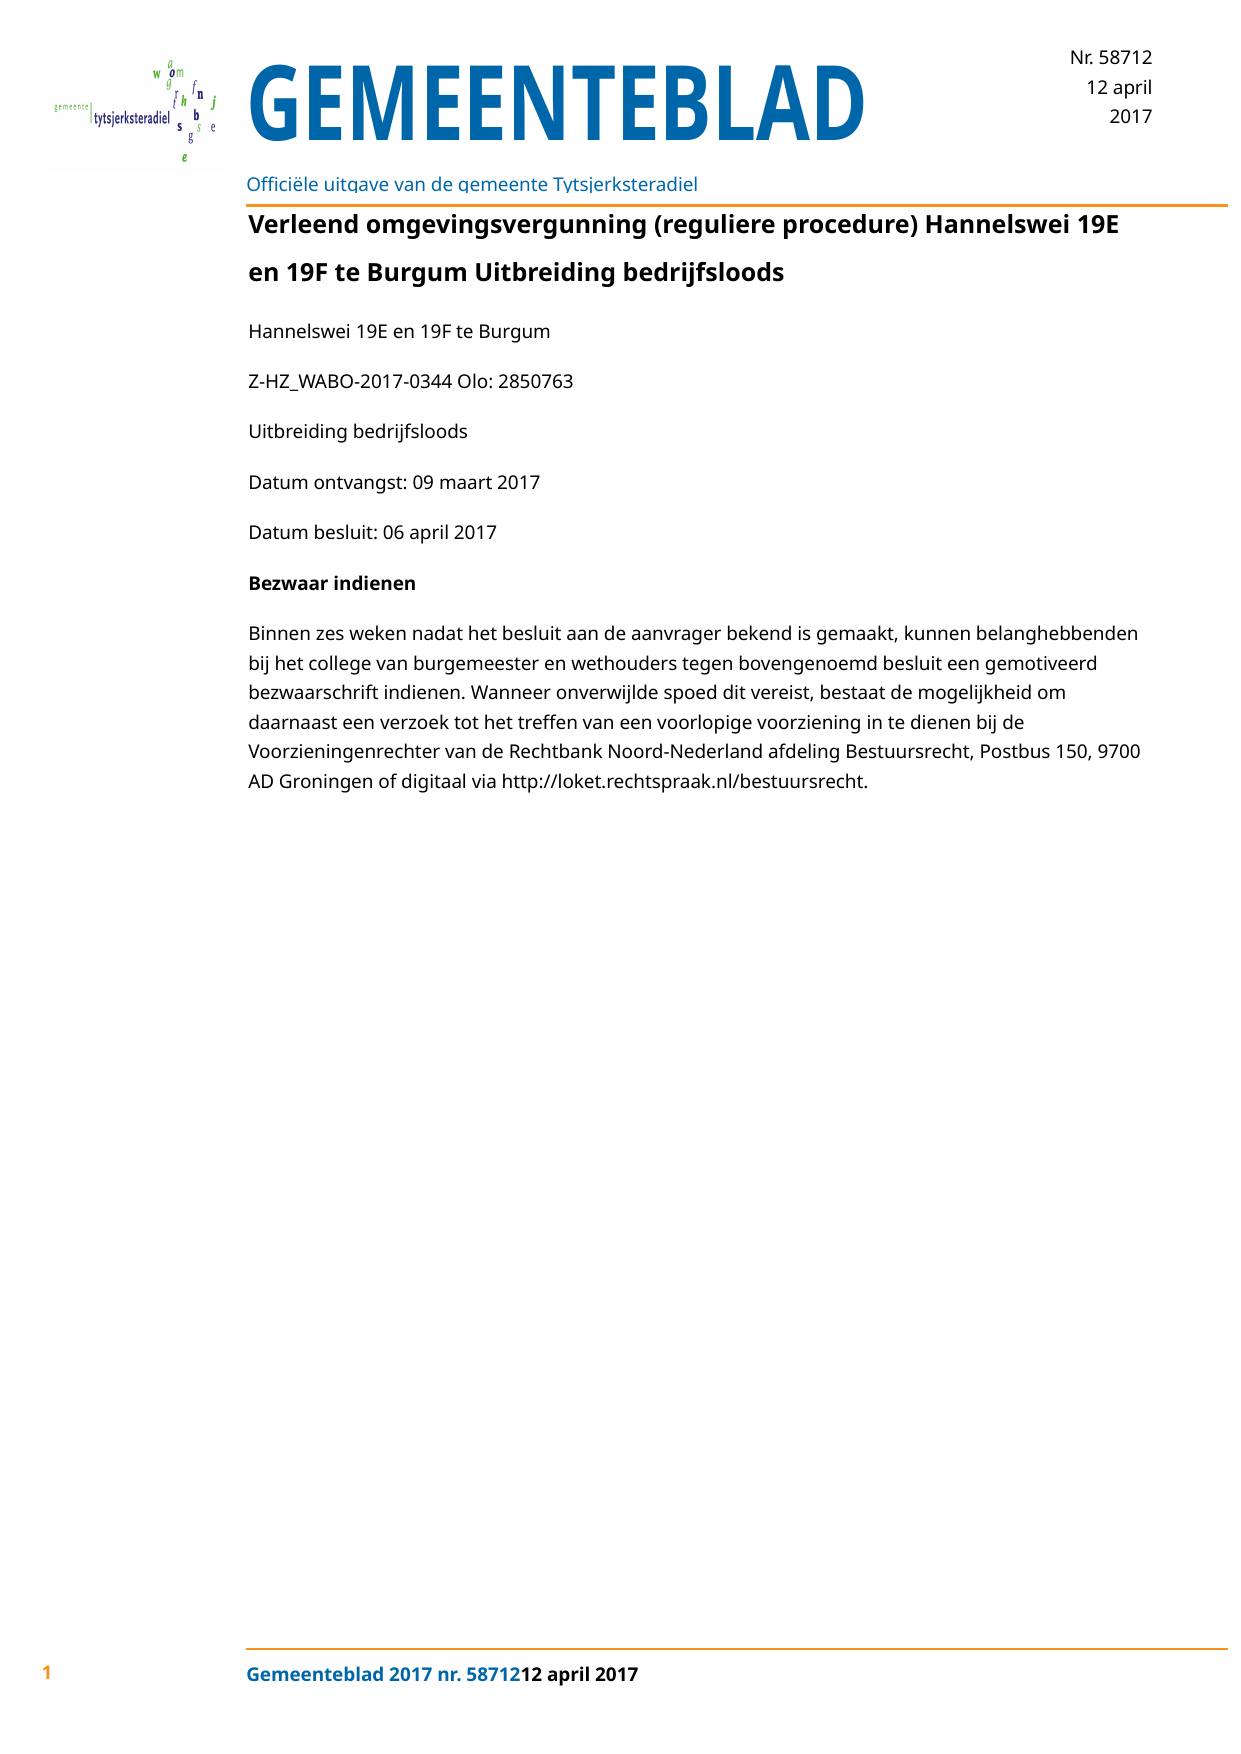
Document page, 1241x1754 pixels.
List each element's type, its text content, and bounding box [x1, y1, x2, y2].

text Binnen zes weken nadat het besluit aan de aanvrager bekend is gemaakt, kunnen belanghebbenden bij het college van burgemeester en wethouders tegen bovengenoemd besluit een gemotiveerd bezwaarschrift indienen. Wanneer onverwijlde spoed dit vereist, bestaat de mogelijkheid om daarnaast een verzoek tot het treffen van een voorlopige voorziening in te dienen bij de Voorzieningenrechter van de Rechtbank Noord-Nederland afdeling Bestuursrecht, Postbus 150, 9700 AD Groningen of digitaal via http://loket.rechtspraak.nl/bestuursrecht. [248, 620, 1152, 794]
text Hannelswei 19E en 19F te Burgum [248, 318, 1152, 344]
text Datum ontvangst: 09 maart 2017 [248, 469, 1152, 495]
text Verleend omgevingsvergunning (reguliere procedure) Hannelswei 19E en 19F te Burgum Uitbreiding bedrijfsloods [248, 207, 1152, 288]
picture [41, 47, 231, 172]
text Uitbreiding bedrijfsloods [248, 419, 1152, 444]
text Z-HZ_WABO-2017-0344 Olo: 2850763 [248, 368, 1152, 394]
text Bezwaar indienen [248, 570, 1152, 596]
text Datum besluit: 06 april 2017 [248, 519, 1152, 545]
